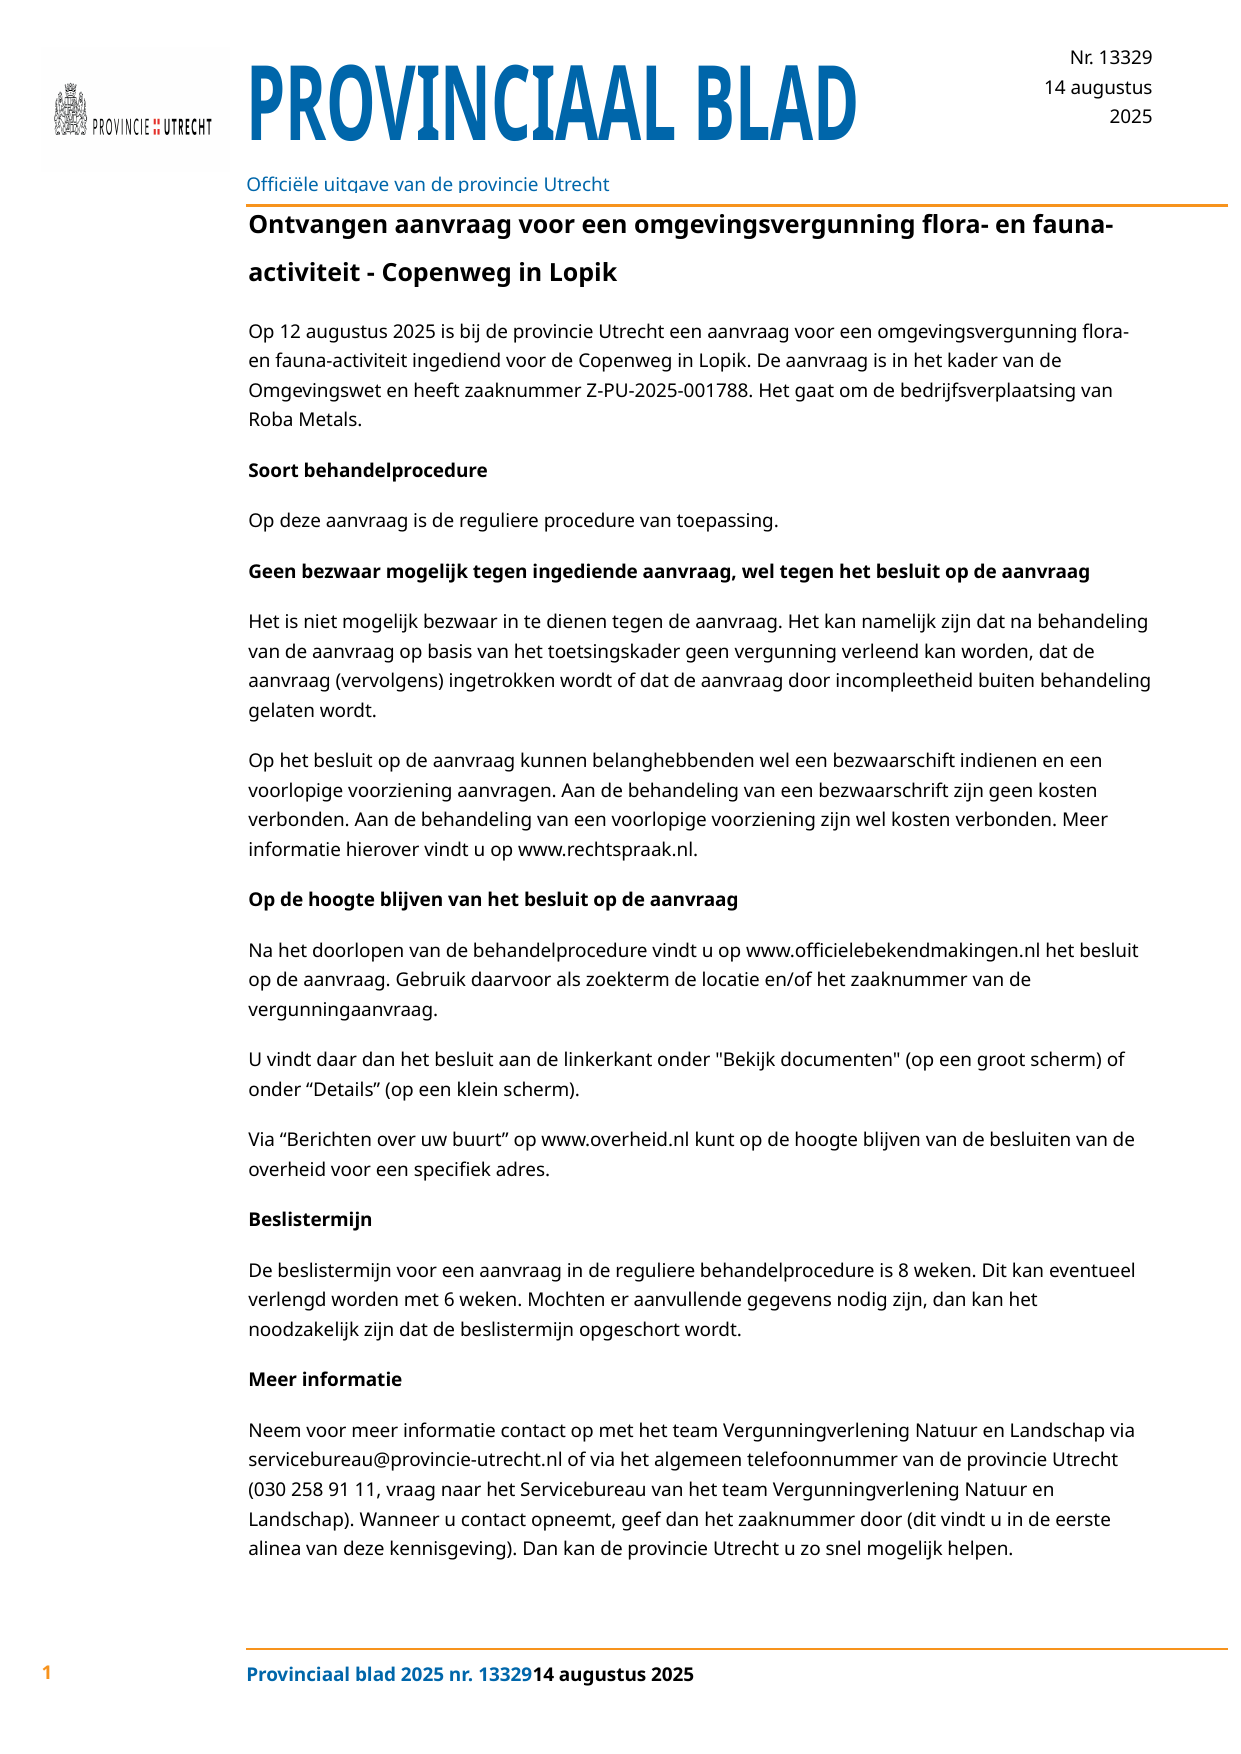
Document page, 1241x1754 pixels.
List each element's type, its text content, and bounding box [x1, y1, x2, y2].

text Via “Berichten over uw buurt” op www.overheid.nl kunt op de hoogte blijven van de besluiten van de overheid voor een specifiek adres. [248, 1127, 1152, 1182]
text Op de hoogte blijven van het besluit op de aanvraag [248, 887, 1152, 912]
text Op 12 augustus 2025 is bij de provincie Utrecht een aanvraag voor een omgevingsvergunning flora- en fauna-activiteit ingediend voor de Copenweg in Lopik. De aanvraag is in het kader van de Omgevingswet en heeft zaaknummer Z-PU-2025-001788. Het gaat om de bedrijfsverplaatsing van Roba Metals. [248, 318, 1152, 432]
text Op deze aanvraag is de reguliere procedure van toepassing. [248, 507, 1152, 533]
text Soort behandelprocedure [248, 457, 1152, 483]
text Beslistermijn [248, 1207, 1152, 1232]
picture [41, 47, 231, 172]
text Neem voor meer informatie contact op met het team Vergunningverlening Natuur en Landschap via servicebureau@provincie-utrecht.nl of via het algemeen telefoonnummer van de provincie Utrecht (030 258 91 11, vraag naar het Servicebureau van het team Vergunningverlening Natuur en Landschap). Wanneer u contact opneemt, geef dan het zaaknummer door (dit vindt u in de eerste alinea van deze kennisgeving). Dan kan de provincie Utrecht u zo snel mogelijk helpen. [248, 1417, 1152, 1561]
text Na het doorlopen van de behandelprocedure vindt u op www.officielebekendmakingen.nl het besluit op de aanvraag. Gebruik daarvoor als zoekterm de locatie en/of het zaaknummer van de vergunningaanvraag. [248, 937, 1152, 1022]
text Het is niet mogelijk bezwaar in te dienen tegen de aanvraag. Het kan namelijk zijn dat na behandeling van de aanvraag op basis van het toetsingskader geen vergunning verleend kan worden, dat de aanvraag (vervolgens) ingetrokken wordt of dat de aanvraag door incompleetheid buiten behandeling gelaten wordt. [248, 608, 1152, 723]
text U vindt daar dan het besluit aan de linkerkant onder "Bekijk documenten" (op een groot scherm) of onder “Details” (op een klein scherm). [248, 1047, 1152, 1102]
text Op het besluit op de aanvraag kunnen belanghebbenden wel een bezwaarschift indienen en een voorlopige voorziening aanvragen. Aan de behandeling van een bezwaarschrift zijn geen kosten verbonden. Aan de behandeling van een voorlopige voorziening zijn wel kosten verbonden. Meer informatie hierover vindt u op www.rechtspraak.nl. [248, 747, 1152, 862]
text Geen bezwaar mogelijk tegen ingediende aanvraag, wel tegen het besluit op de aanvraag [248, 558, 1152, 584]
text Ontvangen aanvraag voor een omgevingsvergunning flora- en fauna-activiteit - Copenweg in Lopik [248, 207, 1152, 288]
text De beslistermijn voor een aanvraag in de reguliere behandelprocedure is 8 weken. Dit kan eventueel verlengd worden met 6 weken. Mochten er aanvullende gegevens nodig zijn, dan kan het noodzakelijk zijn dat de beslistermijn opgeschort wordt. [248, 1257, 1152, 1342]
text Meer informatie [248, 1367, 1152, 1392]
